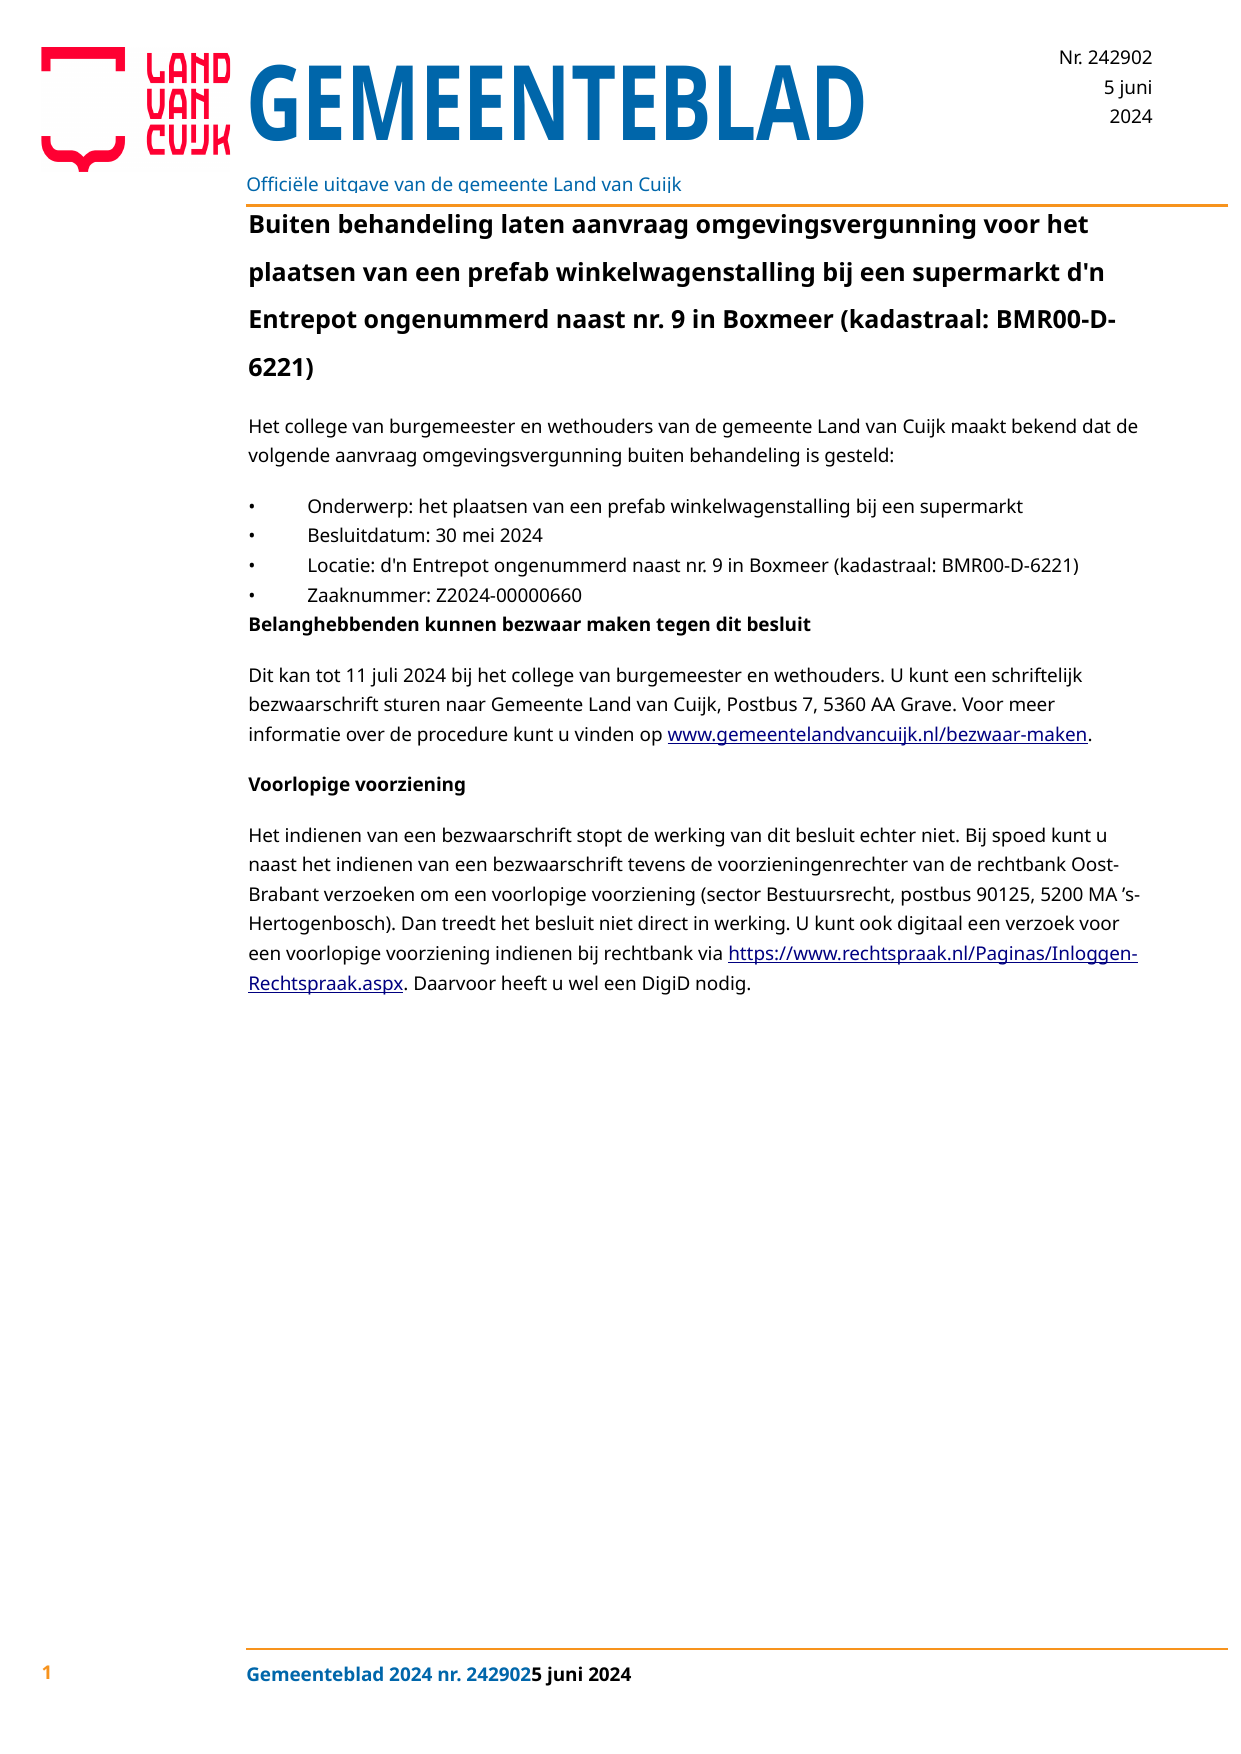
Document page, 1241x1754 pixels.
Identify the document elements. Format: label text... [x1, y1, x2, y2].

list Zaaknummer: Z2024-00000660 [248, 582, 1152, 608]
text Dit kan tot 11 juli 2024 bij het college van burgemeester en wethouders. U kunt een schriftelijk bezwaarschrift sturen naar Gemeente Land van Cuijk, Postbus 7, 5360 AA Grave. Voor meer informatie over de procedure kunt u vinden op www.gemeentelandvancuijk.nl/bezwaar-maken. [248, 662, 1152, 747]
text Het college van burgemeester en wethouders van de gemeente Land van Cuijk maakt bekend dat de volgende aanvraag omgevingsvergunning buiten behandeling is gesteld: [248, 413, 1152, 468]
list Onderwerp: het plaatsen van een prefab winkelwagenstalling bij een supermarkt [248, 493, 1152, 519]
text Voorlopige voorziening [248, 771, 1152, 797]
picture [41, 47, 231, 172]
text Belanghebbenden kunnen bezwaar maken tegen dit besluit [248, 611, 1152, 637]
list Locatie: d'n Entrepot ongenummerd naast nr. 9 in Boxmeer (kadastraal: BMR00-D-6221) [248, 552, 1152, 578]
text Het indienen van een bezwaarschrift stopt de werking van dit besluit echter niet. Bij spoed kunt u naast het indienen van een bezwaarschrift tevens de voorzieningenrechter van de rechtbank Oost-Brabant verzoeken om een voorlopige voorziening (sector Bestuursrecht, postbus 90125, 5200 MA ’s-Hertogenbosch). Dan treedt het besluit niet direct in werking. U kunt ook digitaal een verzoek voor een voorlopige voorziening indienen bij rechtbank via https://www.rechtspraak.nl/Paginas/Inloggen-Rechtspraak.aspx. Daarvoor heeft u wel een DigiD nodig. [248, 822, 1152, 996]
list Besluitdatum: 30 mei 2024 [248, 523, 1152, 548]
text Buiten behandeling laten aanvraag omgevingsvergunning voor het plaatsen van een prefab winkelwagenstalling bij een supermarkt d'n Entrepot ongenummerd naast nr. 9 in Boxmeer (kadastraal: BMR00-D-6221) [248, 207, 1152, 384]
